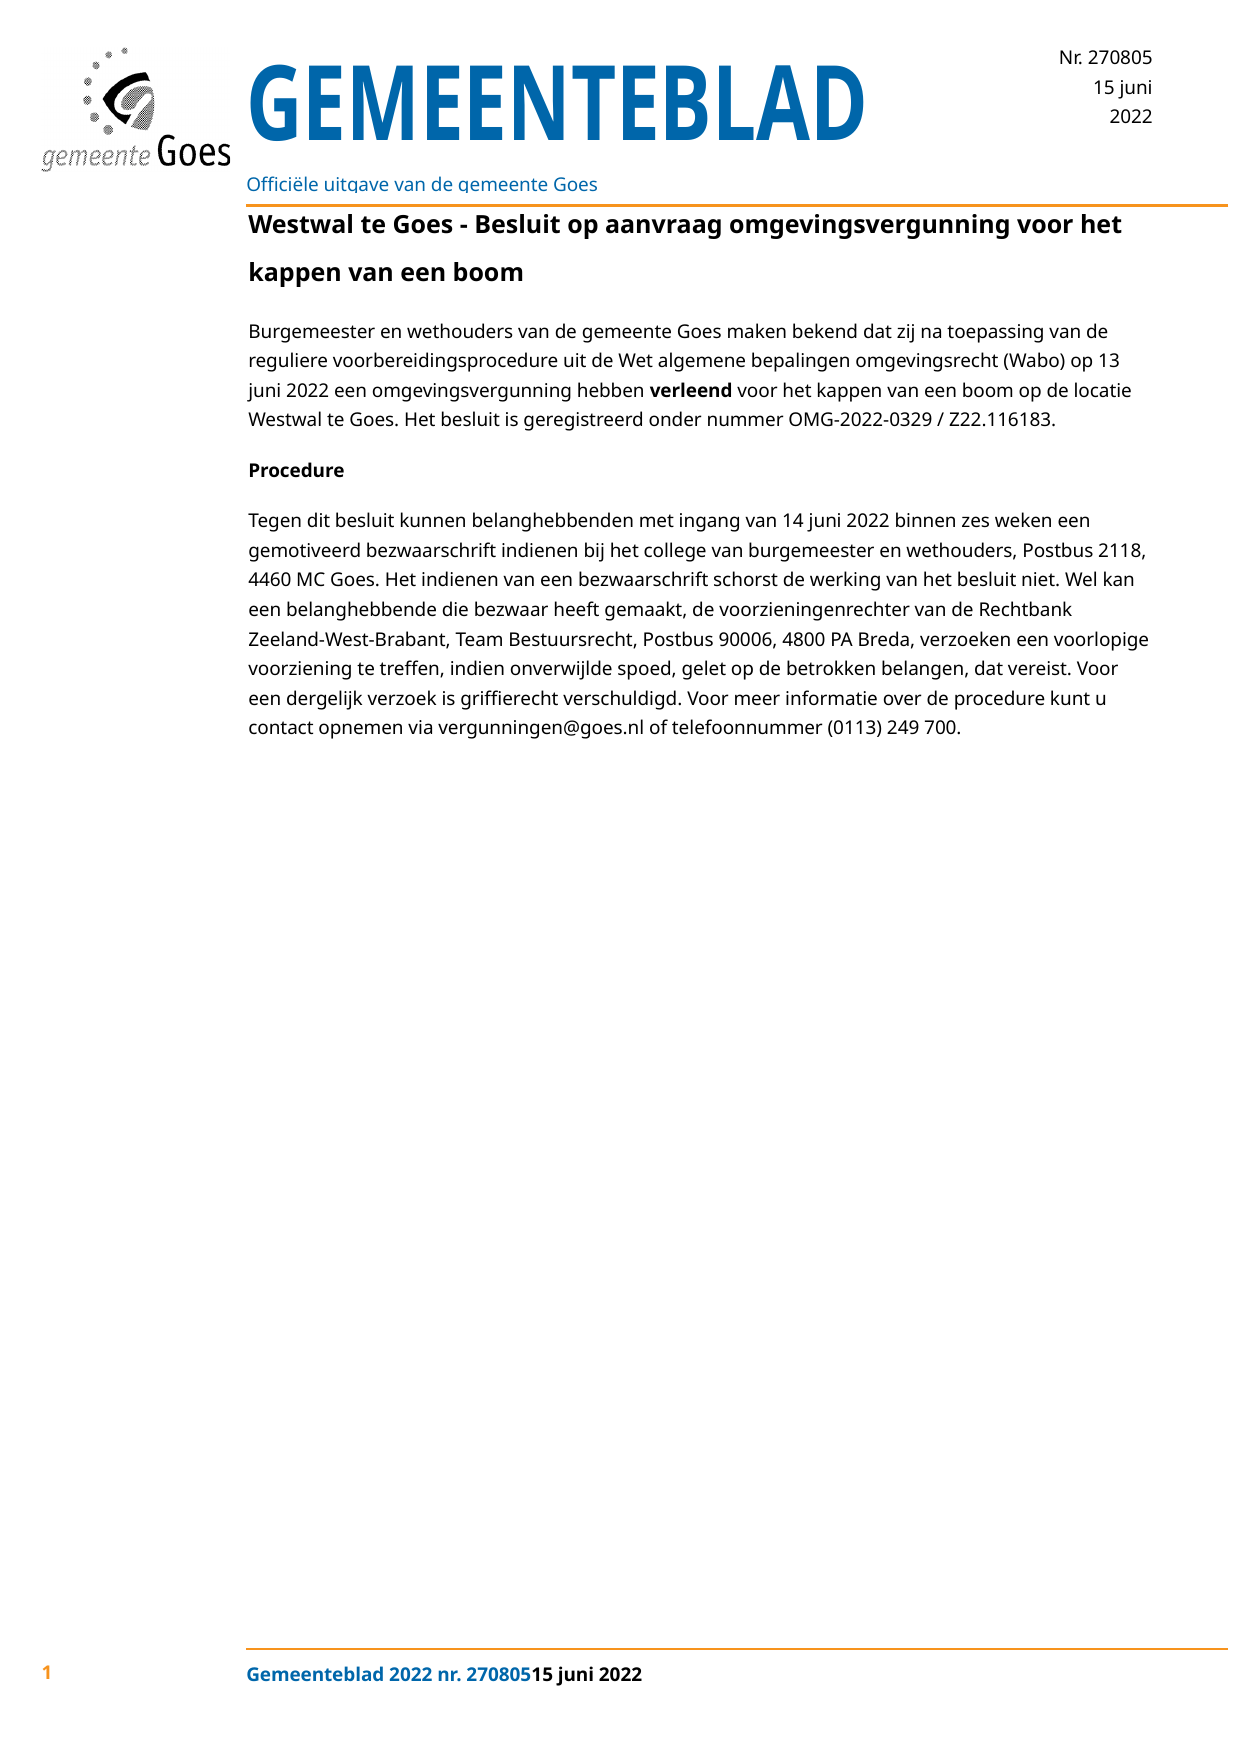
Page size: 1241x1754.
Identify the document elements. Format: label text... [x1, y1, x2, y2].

text Westwal te Goes - Besluit op aanvraag omgevingsvergunning voor het kappen van een boom [248, 207, 1152, 288]
text Tegen dit besluit kunnen belanghebbenden met ingang van 14 juni 2022 binnen zes weken een gemotiveerd bezwaarschrift indienen bij het college van burgemeester en wethouders, Postbus 2118, 4460 MC Goes. Het indienen van een bezwaarschrift schorst de werking van het besluit niet. Wel kan een belanghebbende die bezwaar heeft gemaakt, de voorzieningenrechter van de Rechtbank Zeeland-West-Brabant, Team Bestuursrecht, Postbus 90006, 4800 PA Breda, verzoeken een voorlopige voorziening te treffen, indien onverwijlde spoed, gelet op de betrokken belangen, dat vereist. Voor een dergelijk verzoek is griffierecht verschuldigd. Voor meer informatie over de procedure kunt u contact opnemen via vergunningen@goes.nl of telefoonnummer (0113) 249 700. [248, 507, 1152, 740]
text Burgemeester en wethouders van de gemeente Goes maken bekend dat zij na toepassing van de reguliere voorbereidingsprocedure uit de Wet algemene bepalingen omgevingsrecht (Wabo) op 13 juni 2022 een omgevingsvergunning hebben verleend voor het kappen van een boom op de locatie Westwal te Goes. Het besluit is geregistreerd onder nummer OMG-2022-0329 / Z22.116183. [248, 318, 1152, 432]
text Procedure [248, 457, 1152, 483]
picture [41, 47, 231, 172]
